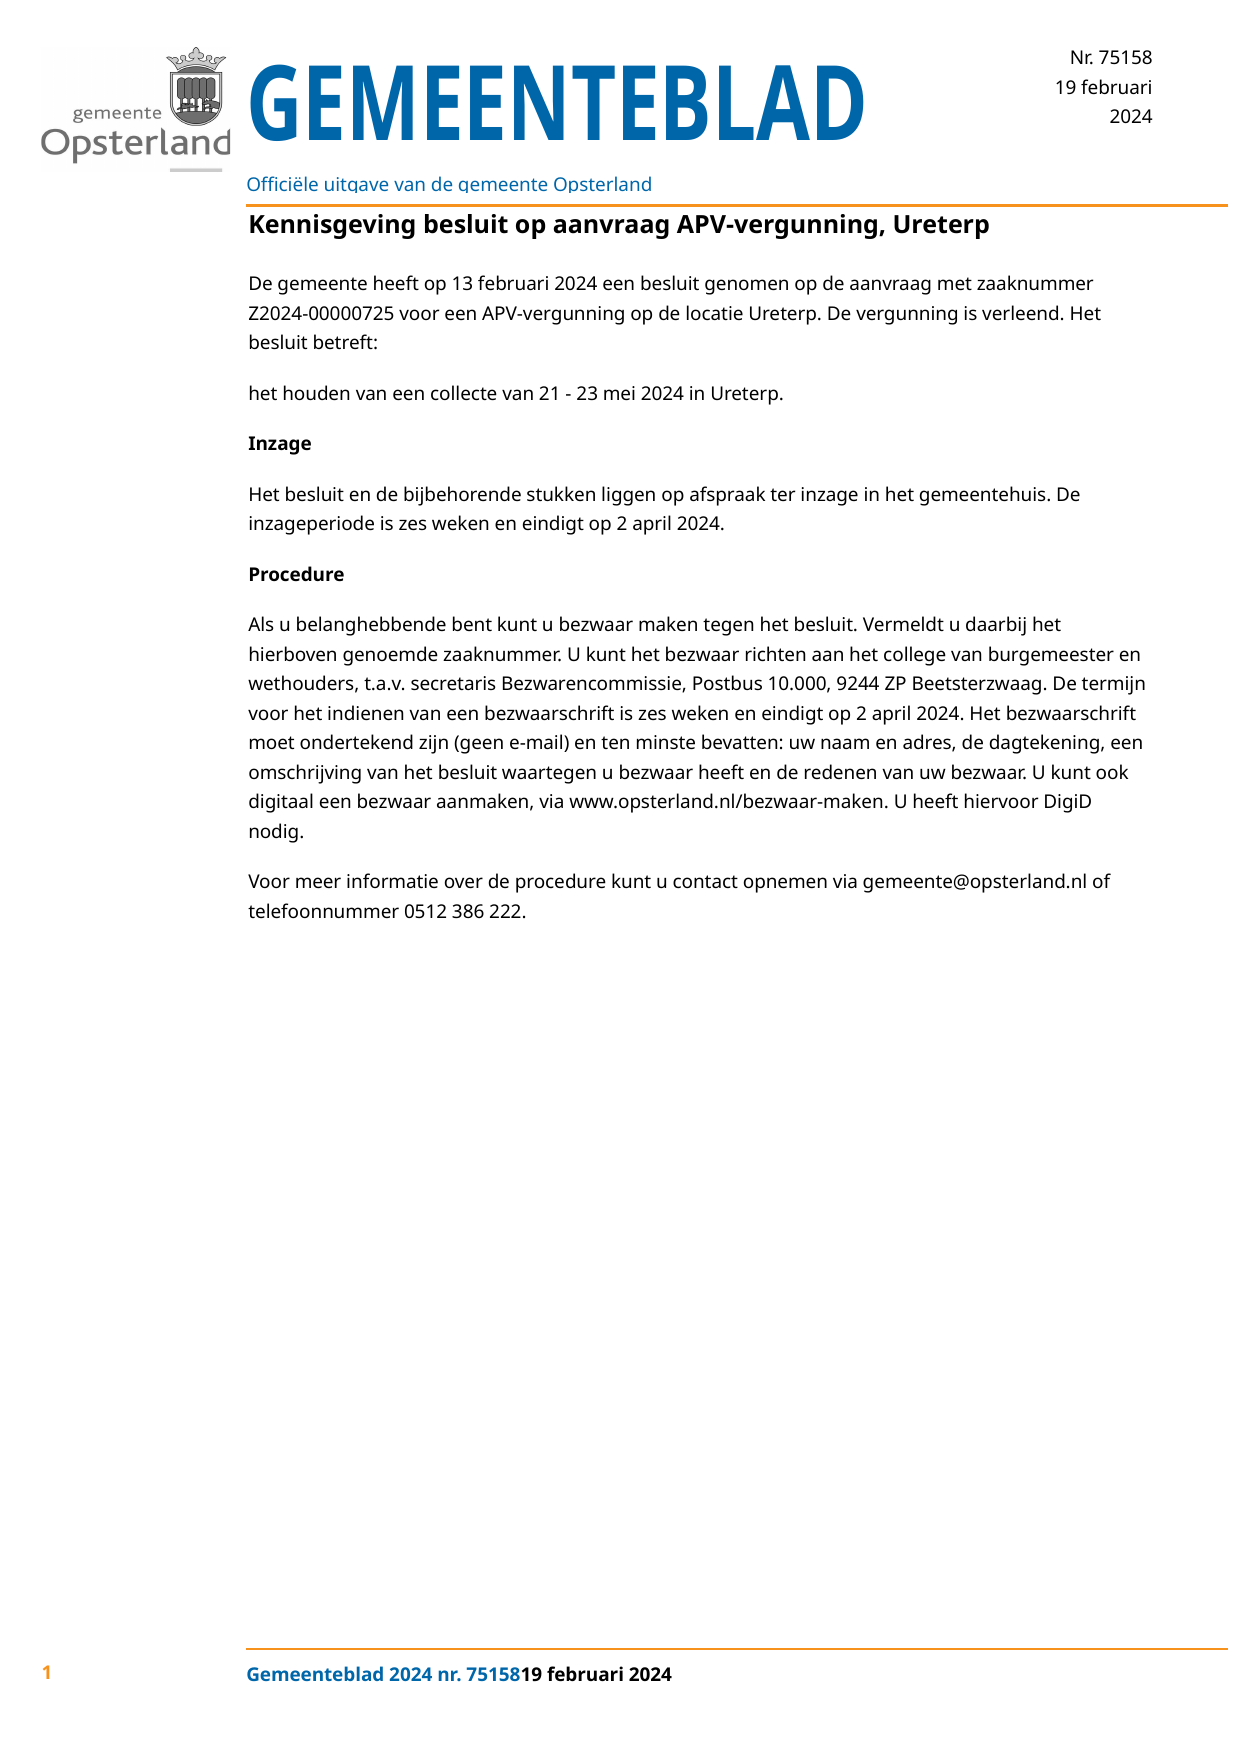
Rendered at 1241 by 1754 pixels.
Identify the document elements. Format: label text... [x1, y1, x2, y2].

text Inzage [248, 430, 1152, 456]
text De gemeente heeft op 13 februari 2024 een besluit genomen op de aanvraag met zaaknummer Z2024-00000725 voor een APV-vergunning op de locatie Ureterp. De vergunning is verleend. Het besluit betreft: [248, 270, 1152, 355]
text Voor meer informatie over de procedure kunt u contact opnemen via gemeente@opsterland.nl of telefoonnummer 0512 386 222. [248, 869, 1152, 924]
text Het besluit en de bijbehorende stukken liggen op afspraak ter inzage in het gemeentehuis. De inzageperiode is zes weken en eindigt op 2 april 2024. [248, 481, 1152, 536]
text het houden van een collecte van 21 - 23 mei 2024 in Ureterp. [248, 380, 1152, 406]
text Als u belanghebbende bent kunt u bezwaar maken tegen het besluit. Vermeldt u daarbij het hierboven genoemde zaaknummer. U kunt het bezwaar richten aan het college van burgemeester en wethouders, t.a.v. secretaris Bezwarencommissie, Postbus 10.000, 9244 ZP Beetsterzwaag. De termijn voor het indienen van een bezwaarschrift is zes weken en eindigt op 2 april 2024. Het bezwaarschrift moet ondertekend zijn (geen e-mail) en ten minste bevatten: uw naam en adres, de dagtekening, een omschrijving van het besluit waartegen u bezwaar heeft en de redenen van uw bezwaar. U kunt ook digitaal een bezwaar aanmaken, via www.opsterland.nl/bezwaar-maken. U heeft hiervoor DigiD nodig. [248, 611, 1152, 844]
picture [41, 47, 231, 172]
text Kennisgeving besluit op aanvraag APV-vergunning, Ureterp [248, 207, 1152, 241]
text Procedure [248, 561, 1152, 586]
